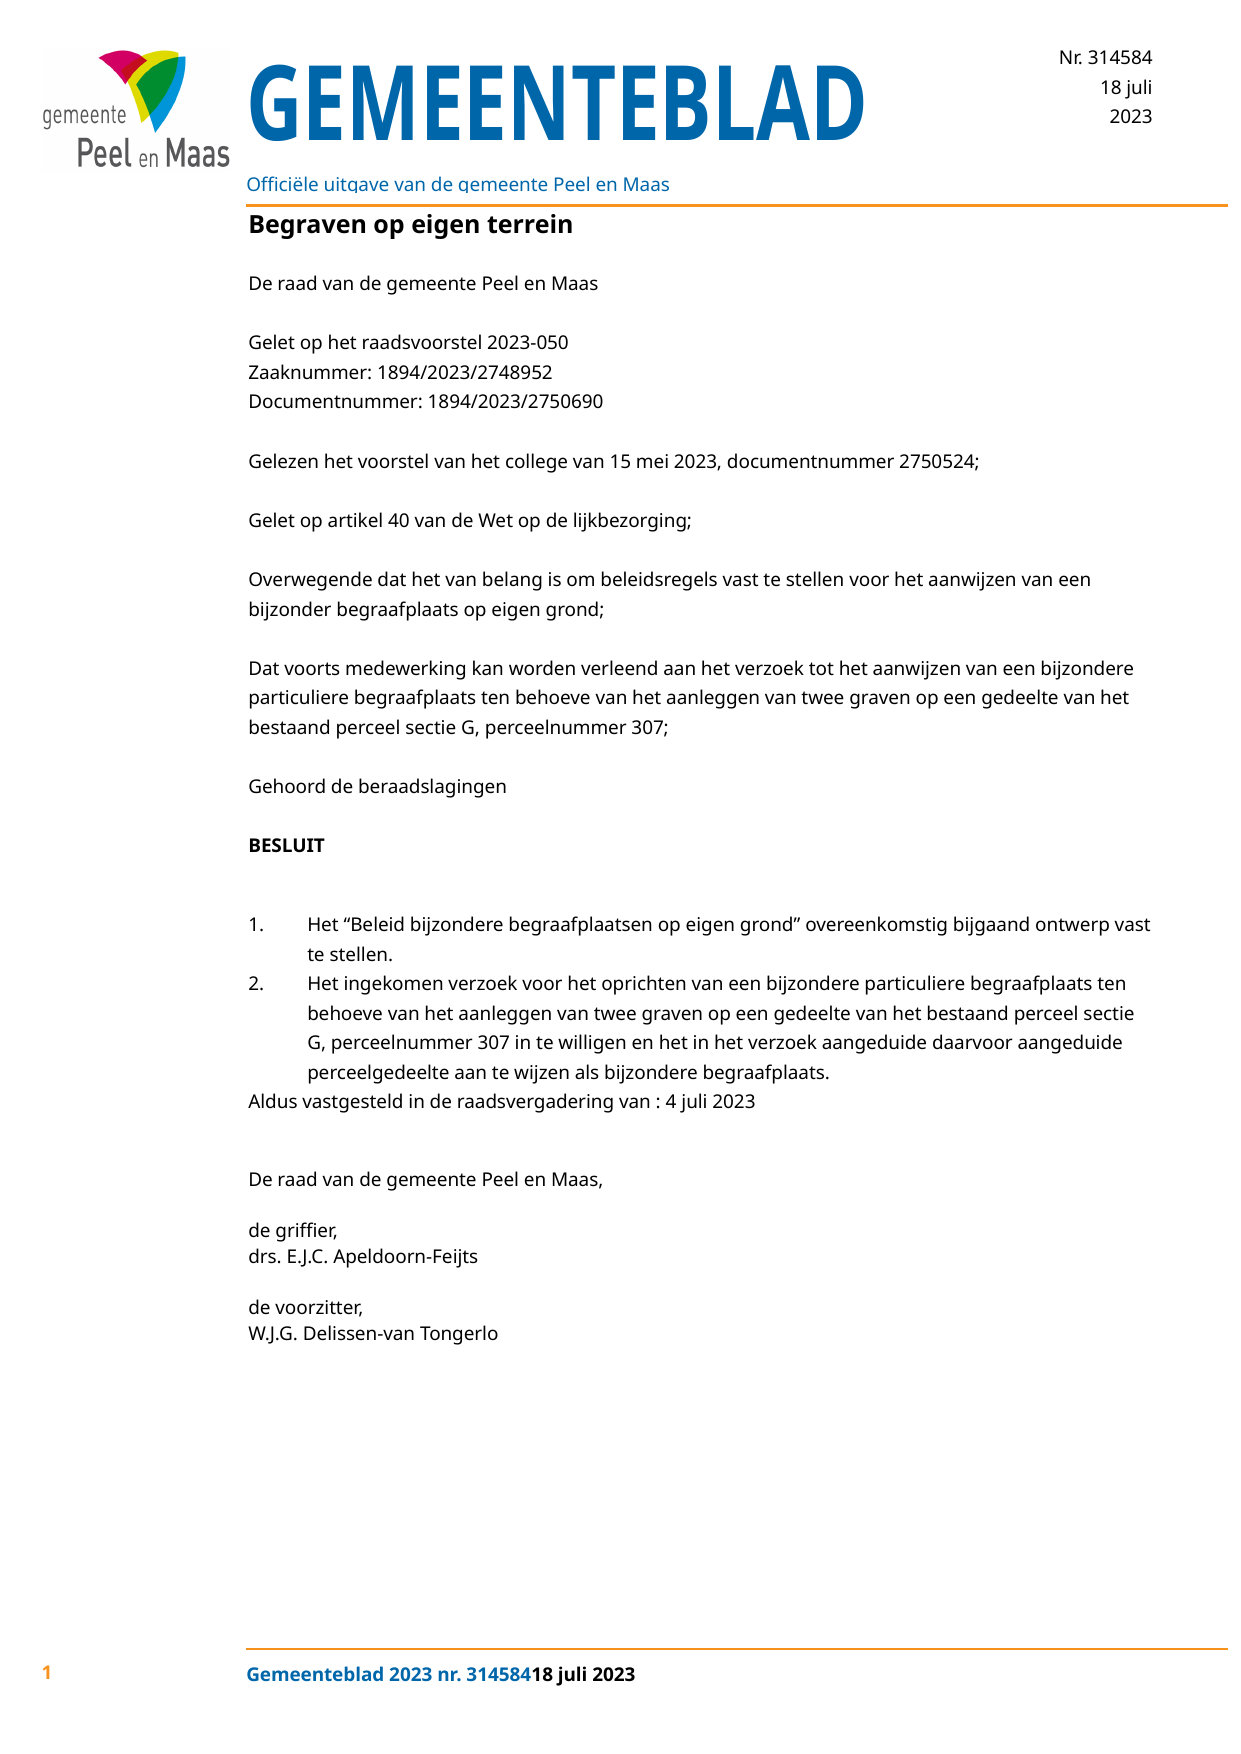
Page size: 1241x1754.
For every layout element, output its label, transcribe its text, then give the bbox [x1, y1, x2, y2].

text drs. E.J.C. Apeldoorn-Feijts [248, 1243, 1152, 1269]
text Zaaknummer: 1894/2023/2748952 [248, 359, 1152, 385]
text de voorzitter, [248, 1294, 1152, 1320]
text BESLUIT [248, 832, 1152, 858]
text Begraven op eigen terrein [248, 207, 1152, 241]
text Gelet op artikel 40 van de Wet op de lijkbezorging; [248, 507, 1152, 533]
text Documentnummer: 1894/2023/2750690 [248, 389, 1152, 414]
text Gelezen het voorstel van het college van 15 mei 2023, documentnummer 2750524; [248, 448, 1152, 473]
text De raad van de gemeente Peel en Maas [248, 270, 1152, 296]
list Het “Beleid bijzondere begraafplaatsen op eigen grond” overeenkomstig bijgaand ontwerp vast te stellen. [248, 911, 1152, 967]
text De raad van de gemeente Peel en Maas, [248, 1166, 1152, 1192]
picture [41, 47, 231, 172]
list Het ingekomen verzoek voor het oprichten van een bijzondere particuliere begraafplaats ten behoeve van het aanleggen van twee graven op een gedeelte van het bestaand perceel sectie G, perceelnummer 307 in te willigen en het in het verzoek aangeduide daarvoor aangeduide perceelgedeelte aan te wijzen als bijzondere begraafplaats. [248, 970, 1152, 1085]
text W.J.G. Delissen-van Tongerlo [248, 1320, 1152, 1346]
text de griffier, [248, 1217, 1152, 1243]
text Overwegende dat het van belang is om beleidsregels vast te stellen voor het aanwijzen van een bijzonder begraafplaats op eigen grond; [248, 566, 1152, 621]
text Gehoord de beraadslagingen [248, 773, 1152, 799]
text Gelet op het raadsvoorstel 2023-050 [248, 329, 1152, 355]
text Dat voorts medewerking kan worden verleend aan het verzoek tot het aanwijzen van een bijzondere particuliere begraafplaats ten behoeve van het aanleggen van twee graven op een gedeelte van het bestaand perceel sectie G, perceelnummer 307; [248, 655, 1152, 740]
text Aldus vastgesteld in de raadsvergadering van : 4 juli 2023 [248, 1089, 1152, 1114]
